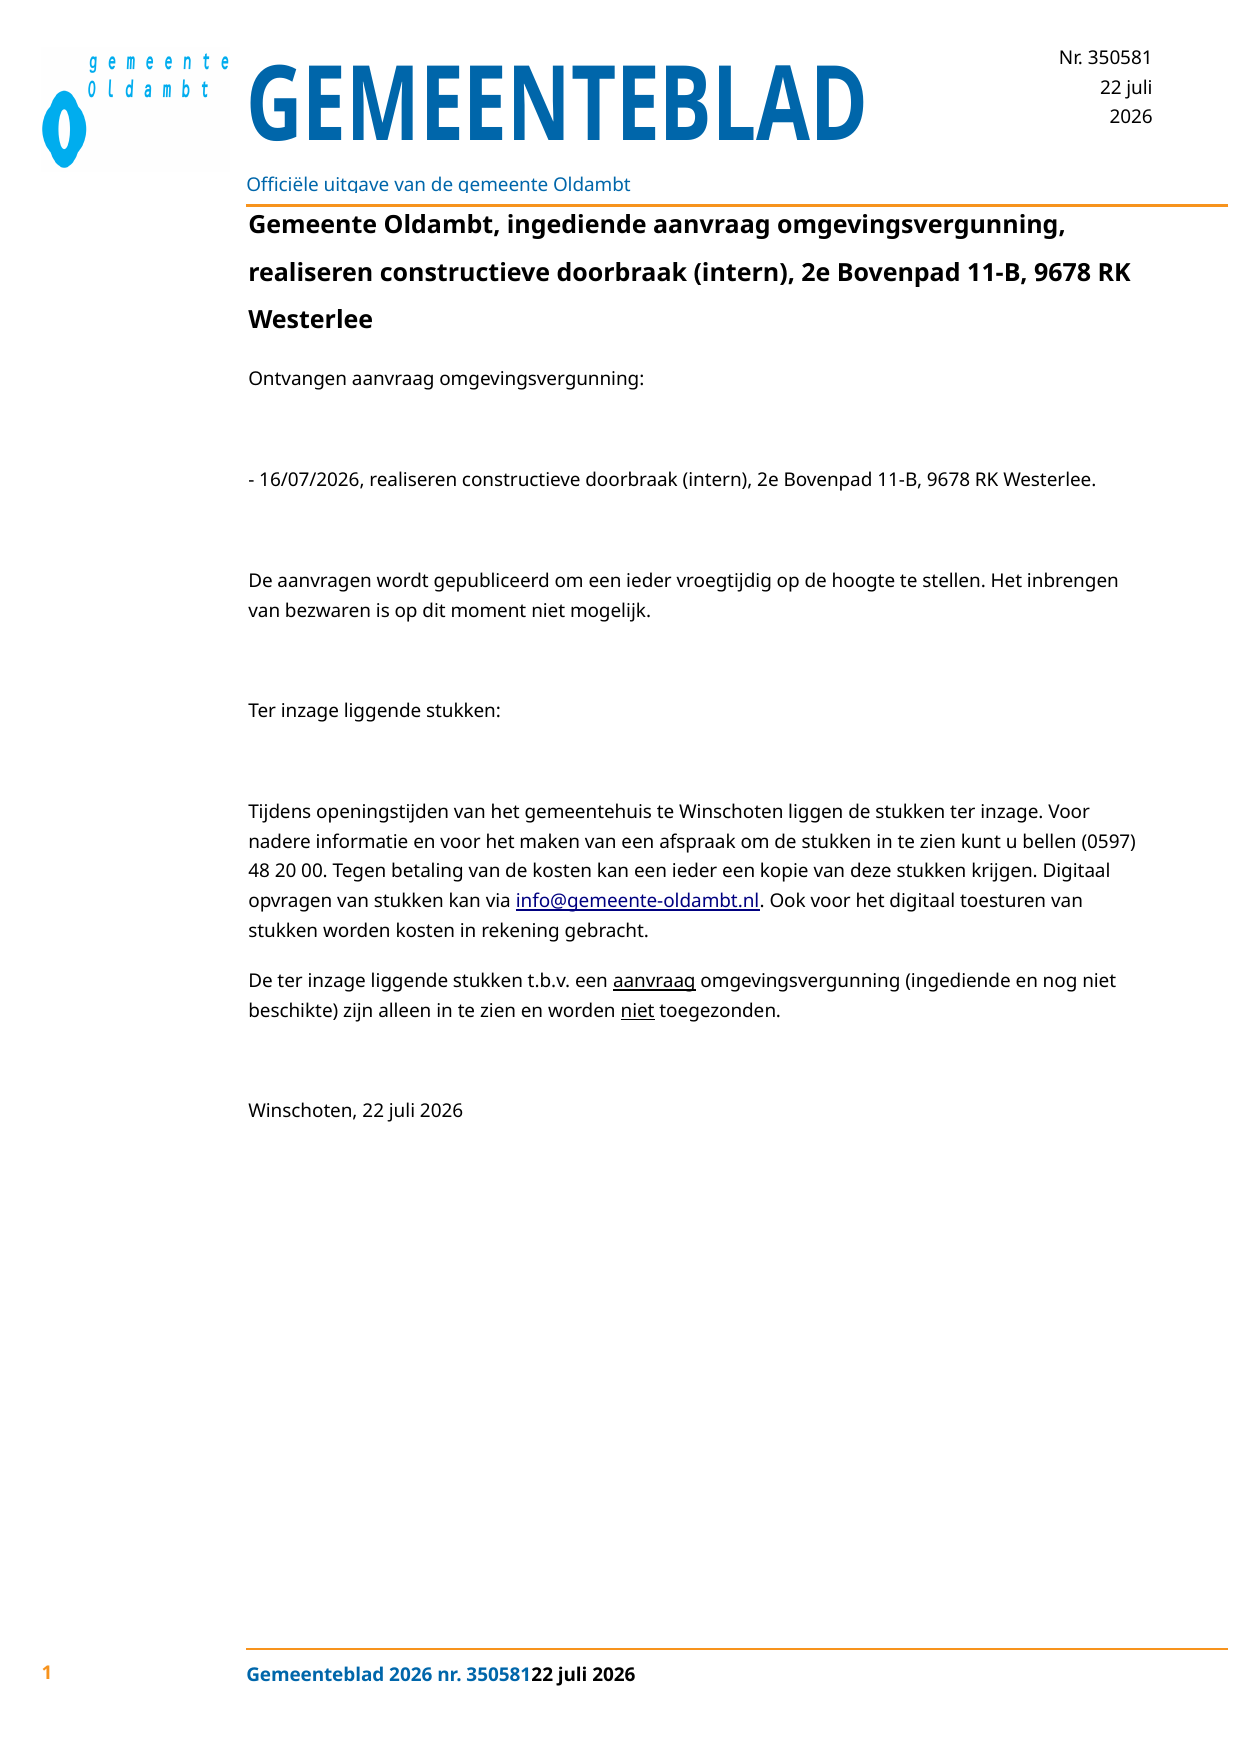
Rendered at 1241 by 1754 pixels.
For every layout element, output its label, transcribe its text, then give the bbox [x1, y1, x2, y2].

text Winschoten, 22 juli 2026 [248, 1098, 1152, 1123]
text Ontvangen aanvraag omgevingsvergunning: [248, 366, 1152, 391]
text - 16/07/2026, realiseren constructieve doorbraak (intern), 2e Bovenpad 11-B, 9678 RK Westerlee. [248, 466, 1152, 492]
text Gemeente Oldambt, ingediende aanvraag omgevingsvergunning, realiseren constructieve doorbraak (intern), 2e Bovenpad 11-B, 9678 RK Westerlee [248, 207, 1152, 336]
text De aanvragen wordt gepubliceerd om een ieder vroegtijdig op de hoogte te stellen. Het inbrengen van bezwaren is op dit moment niet mogelijk. [248, 567, 1152, 622]
text De ter inzage liggende stukken t.b.v. een aanvraag omgevingsvergunning (ingediende en nog niet beschikte) zijn alleen in te zien en worden niet toegezonden. [248, 967, 1152, 1022]
picture [41, 47, 231, 172]
text Tijdens openingstijden van het gemeentehuis te Winschoten liggen de stukken ter inzage. Voor nadere informatie en voor het maken van een afspraak om de stukken in te zien kunt u bellen (0597) 48 20 00. Tegen betaling van de kosten kan een ieder een kopie van deze stukken krijgen. Digitaal opvragen van stukken kan via info@gemeente-oldambt.nl. Ook voor het digitaal toesturen van stukken worden kosten in rekening gebracht. [248, 798, 1152, 942]
text Ter inzage liggende stukken: [248, 698, 1152, 723]
